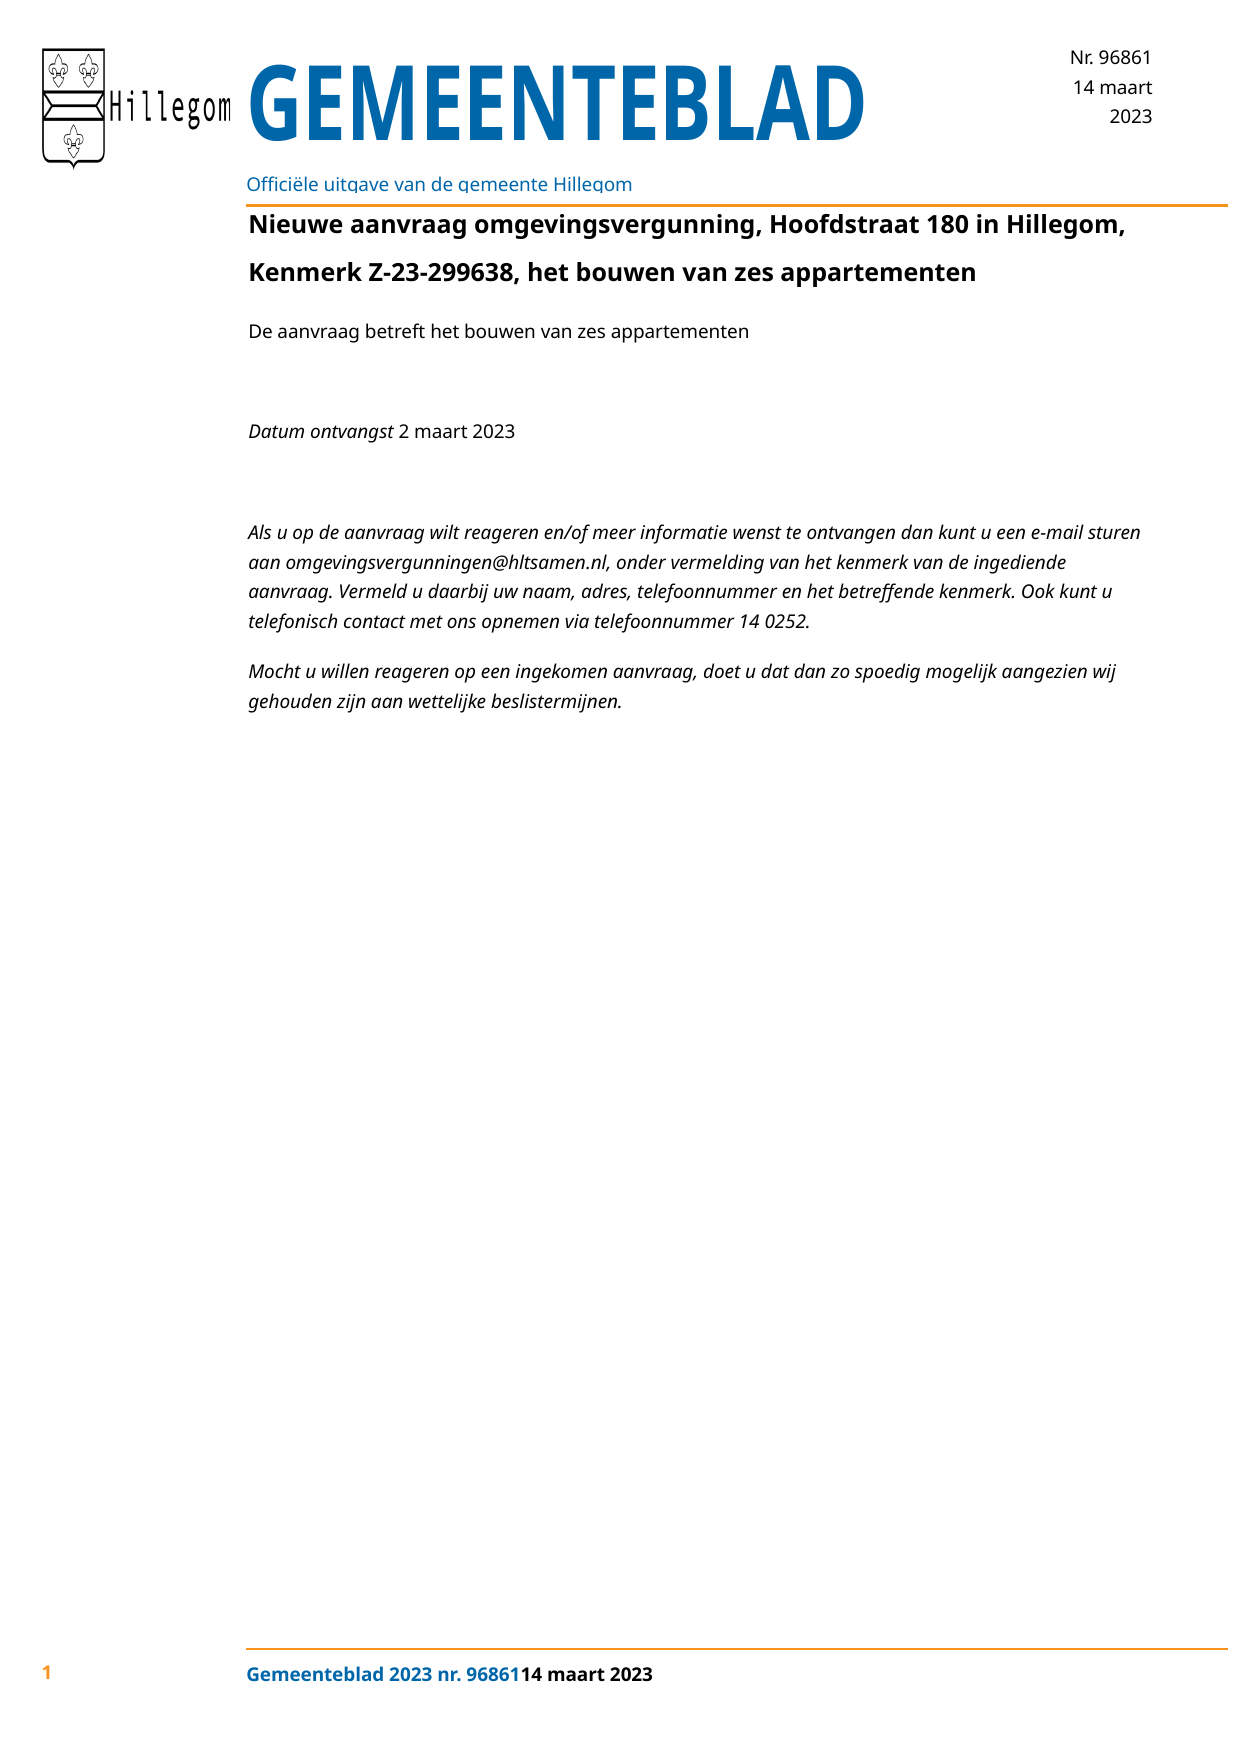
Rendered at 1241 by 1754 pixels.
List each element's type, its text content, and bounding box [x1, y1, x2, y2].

text De aanvraag betreft het bouwen van zes appartementen [248, 318, 1152, 344]
text Als u op de aanvraag wilt reageren en/of meer informatie wenst te ontvangen dan kunt u een e-mail sturen aan omgevingsvergunningen@hltsamen.nl, onder vermelding van het kenmerk van de ingediende aanvraag. Vermeld u daarbij uw naam, adres, telefoonnummer en het betreffende kenmerk. Ook kunt u telefonisch contact met ons opnemen via telefoonnummer 14 0252. [248, 519, 1152, 634]
text Nieuwe aanvraag omgevingsvergunning, Hoofdstraat 180 in Hillegom, Kenmerk Z-23-299638, het bouwen van zes appartementen [248, 207, 1152, 288]
picture [41, 47, 231, 172]
text Datum ontvangst 2 maart 2023 [248, 419, 1152, 444]
text Mocht u willen reageren op een ingekomen aanvraag, doet u dat dan zo spoedig mogelijk aangezien wij gehouden zijn aan wettelijke beslistermijnen. [248, 659, 1152, 714]
